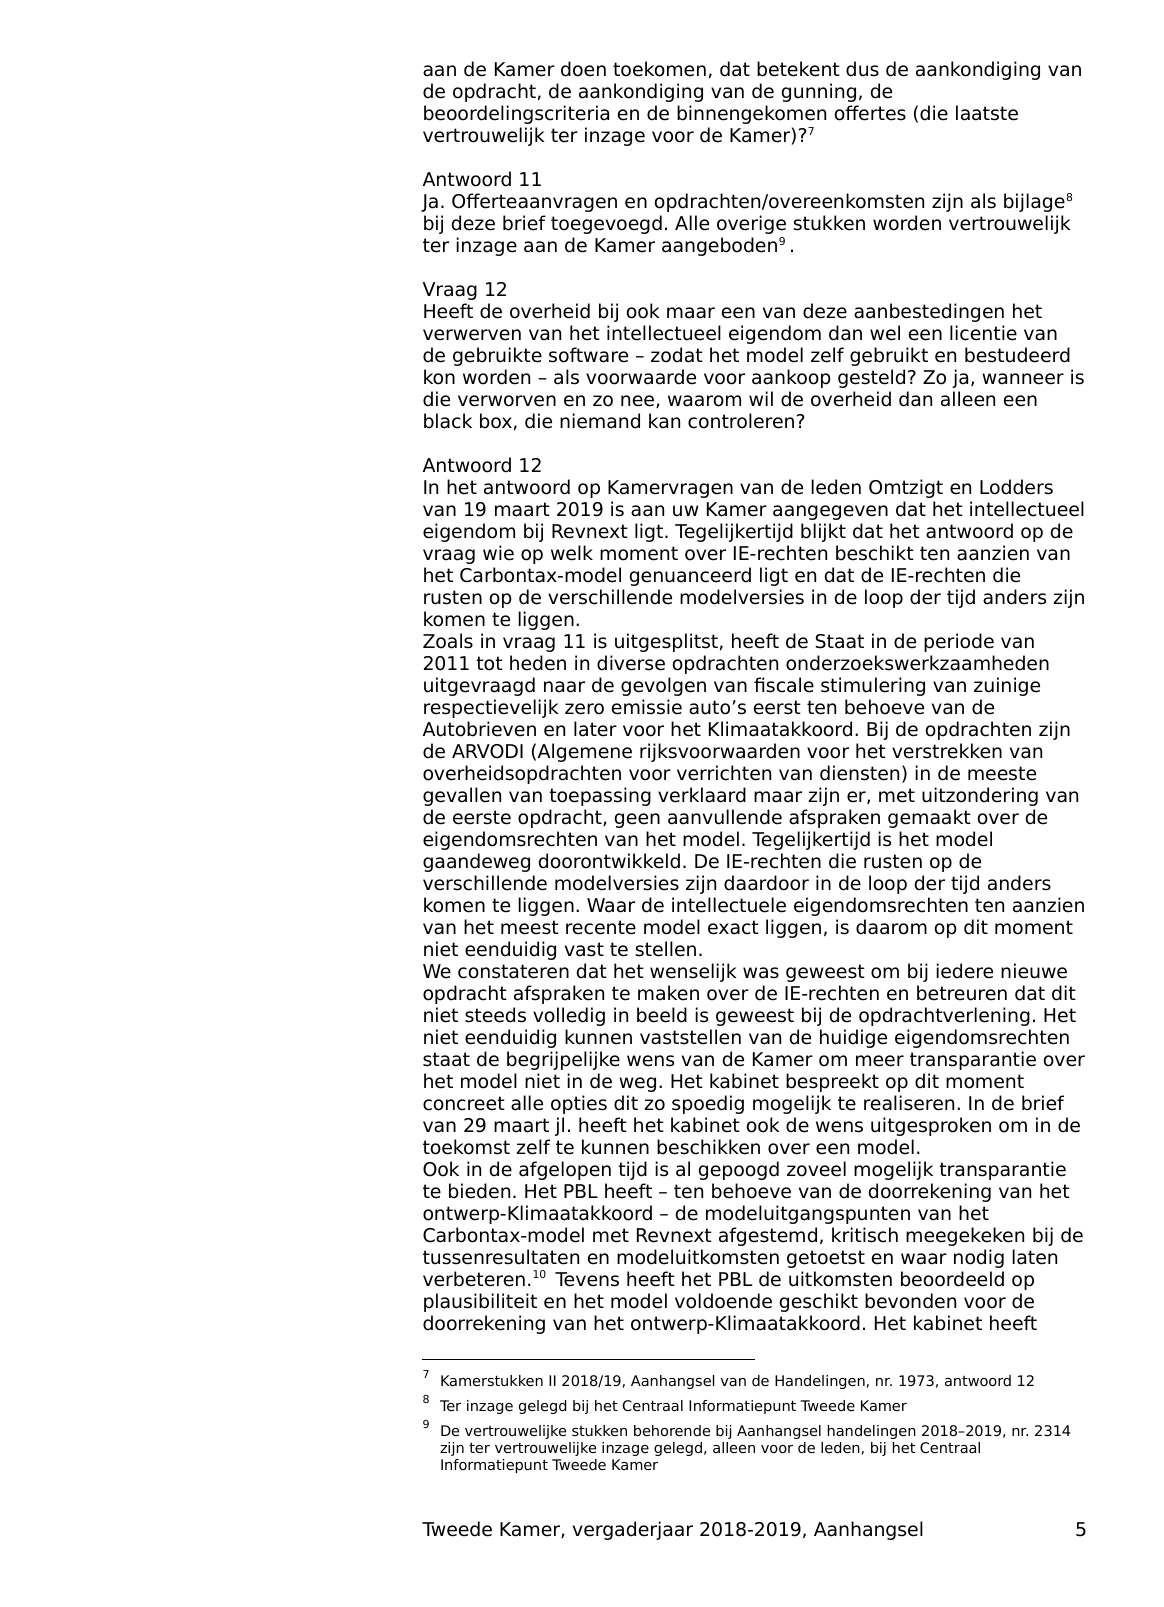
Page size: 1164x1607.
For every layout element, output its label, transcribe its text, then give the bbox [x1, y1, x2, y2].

text Vraag 12 [422, 279, 1087, 301]
text Antwoord 12 [422, 455, 1087, 477]
text Heeft de overheid bij ook maar een van deze aanbestedingen het verwerven van het intellectueel eigendom dan wel een licentie van de gebruikte software – zodat het model zelf gebruikt en bestudeerd kon worden – als voorwaarde voor aankoop gesteld? Zo ja, wanneer is die verworven en zo nee, waarom wil de overheid dan alleen een black box, die niemand kan controleren? [422, 301, 1087, 433]
text De vertrouwelijke stukken behorende bij Aanhangsel handelingen 2018–2019, nr. 2314 zijn ter vertrouwelijke inzage gelegd, alleen voor de leden, bij het Centraal Informatiepunt Tweede Kamer [422, 1418, 1087, 1474]
text Antwoord 11 [422, 169, 1087, 191]
text In het antwoord op Kamervragen van de leden Omtzigt en Lodders van 19 maart 2019 is aan uw Kamer aangegeven dat het intellectueel eigendom bij Revnext ligt. Tegelijkertijd blijkt dat het antwoord op de vraag wie op welk moment over IE-rechten beschikt ten aanzien van het Carbontax-model genuanceerd ligt en dat de IE-rechten die rusten op de verschillende modelversies in de loop der tijd anders zijn komen te liggen. [422, 477, 1087, 631]
text Kamerstukken II 2018/19, Aanhangsel van de Handelingen, nr. 1973, antwoord 12 [422, 1368, 1087, 1391]
text We constateren dat het wenselijk was geweest om bij iedere nieuwe opdracht afspraken te maken over de IE-rechten en betreuren dat dit niet steeds volledig in beeld is geweest bij de opdrachtverlening. Het niet eenduidig kunnen vaststellen van de huidige eigendomsrechten staat de begrijpelijke wens van de Kamer om meer transparantie over het model niet in de weg. Het kabinet bespreekt op dit moment concreet alle opties dit zo spoedig mogelijk te realiseren. In de brief van 29 maart jl. heeft het kabinet ook de wens uitgesproken om in de toekomst zelf te kunnen beschikken over een model. [422, 961, 1087, 1159]
text Ter inzage gelegd bij het Centraal Informatiepunt Tweede Kamer [422, 1393, 1087, 1416]
text Ook in de afgelopen tijd is al gepoogd zoveel mogelijk transparantie te bieden. Het PBL heeft – ten behoeve van de doorrekening van het ontwerp-Klimaatakkoord – de modeluitgangspunten van het Carbontax-model met Revnext afgestemd, kritisch meegekeken bij de tussenresultaten en modeluitkomsten getoetst en waar nodig laten verbeteren. Tevens heeft het PBL de uitkomsten beoordeeld op plausibiliteit en het model voldoende geschikt bevonden voor de doorrekening van het ontwerp-Klimaatakkoord. Het kabinet heeft [422, 1159, 1087, 1334]
text Zoals in vraag 11 is uitgesplitst, heeft de Staat in de periode van 2011 tot heden in diverse opdrachten onderzoekswerkzaamheden uitgevraagd naar de gevolgen van fiscale stimulering van zuinige respectievelijk zero emissie auto’s eerst ten behoeve van de Autobrieven en later voor het Klimaatakkoord. Bij de opdrachten zijn de ARVODI (Algemene rijksvoorwaarden voor het verstrekken van overheidsopdrachten voor verrichten van diensten) in de meeste gevallen van toepassing verklaard maar zijn er, met uitzondering van de eerste opdracht, geen aanvullende afspraken gemaakt over de eigendomsrechten van het model. Tegelijkertijd is het model gaandeweg doorontwikkeld. De IE-rechten die rusten op de verschillende modelversies zijn daardoor in de loop der tijd anders komen te liggen. Waar de intellectuele eigendomsrechten ten aanzien van het meest recente model exact liggen, is daarom op dit moment niet eenduidig vast te stellen. [422, 631, 1087, 961]
text Ja. Offerteaanvragen en opdrachten/overeenkomsten zijn als bijlage bij deze brief toegevoegd. Alle overige stukken worden vertrouwelijk ter inzage aan de Kamer aangeboden. [422, 191, 1087, 257]
text aan de Kamer doen toekomen, dat betekent dus de aankondiging van de opdracht, de aankondiging van de gunning, de beoordelingscriteria en de binnengekomen offertes (die laatste vertrouwelijk ter inzage voor de Kamer)? [422, 59, 1087, 147]
